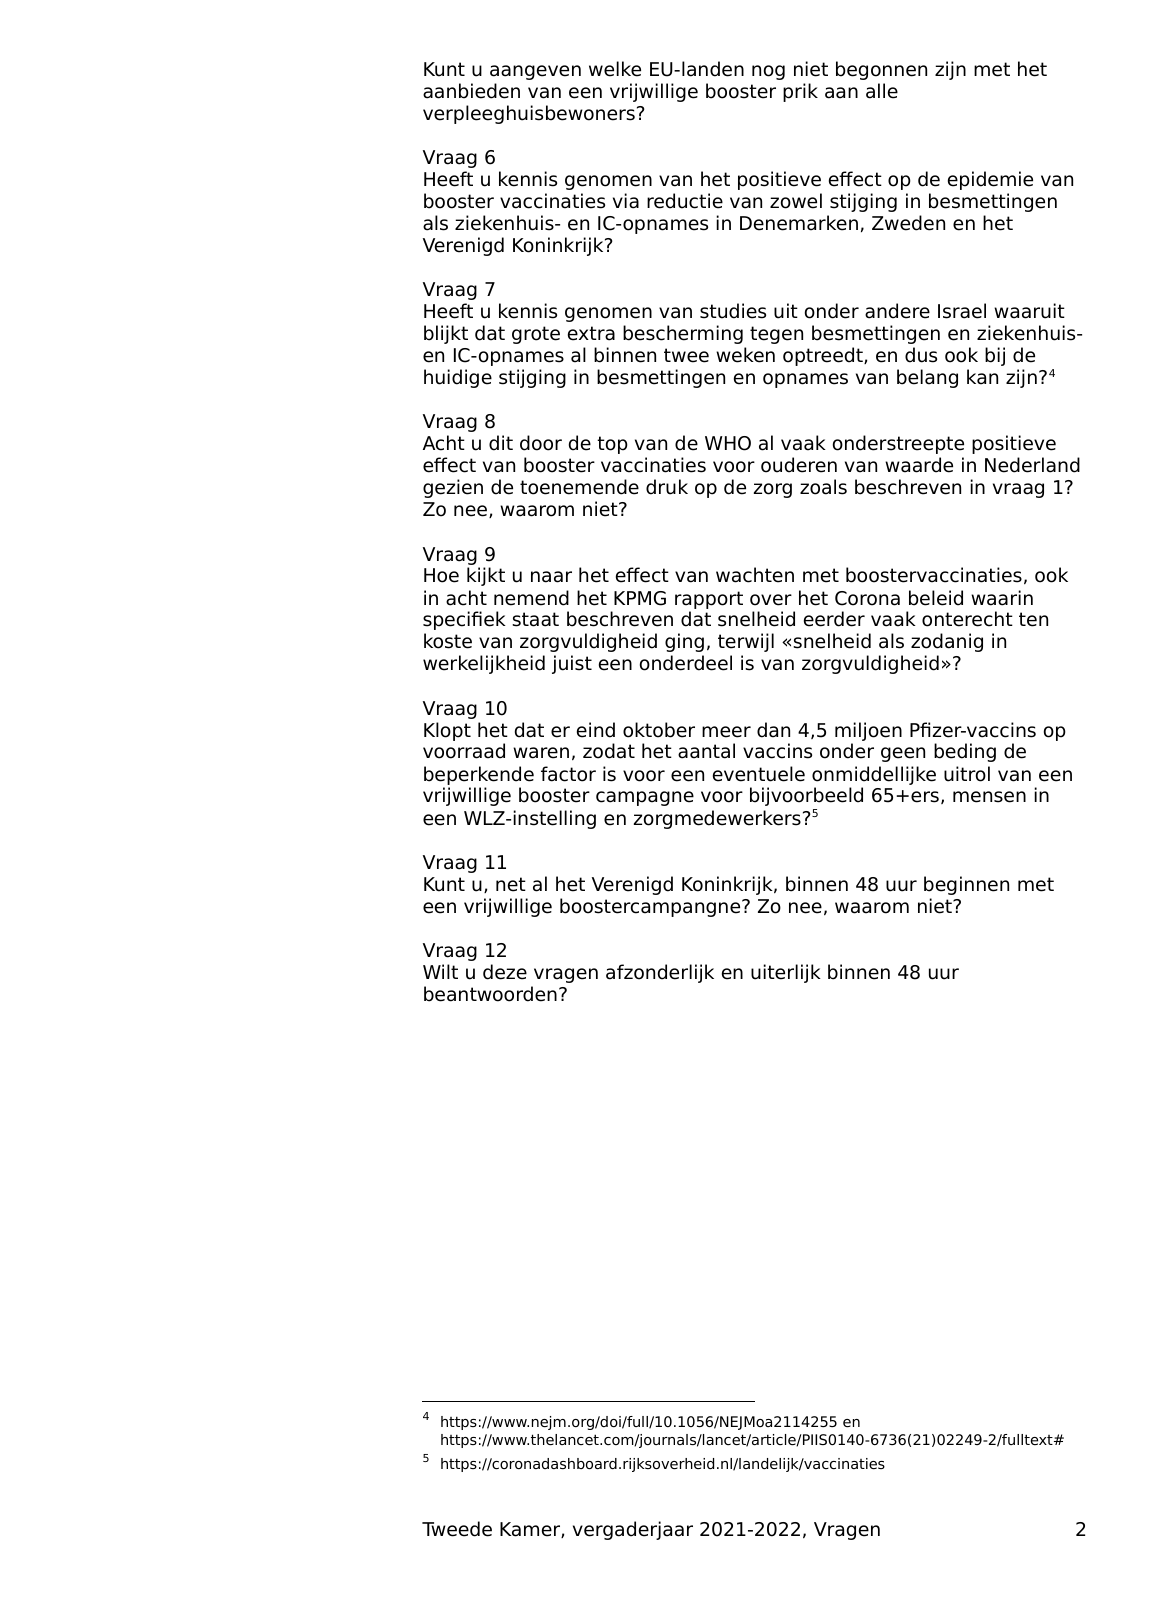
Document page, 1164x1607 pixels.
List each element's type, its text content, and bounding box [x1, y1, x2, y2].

text Vraag 9 [422, 543, 1087, 565]
text https://coronadashboard.rijksoverheid.nl/landelijk/vaccinaties [422, 1452, 1087, 1474]
text Vraag 12 [422, 940, 1087, 962]
text Heeft u kennis genomen van het positieve effect op de epidemie van booster vaccinaties via reductie van zowel stijging in besmettingen als ziekenhuis- en IC-opnames in Denemarken, Zweden en het Verenigd Koninkrijk? [422, 169, 1087, 257]
text Vraag 8 [422, 411, 1087, 433]
text Vraag 6 [422, 147, 1087, 169]
text Wilt u deze vragen afzonderlijk en uiterlijk binnen 48 uur beantwoorden? [422, 962, 1087, 1006]
text Acht u dit door de top van de WHO al vaak onderstreepte positieve effect van booster vaccinaties voor ouderen van waarde in Nederland gezien de toenemende druk op de zorg zoals beschreven in vraag 1? Zo nee, waarom niet? [422, 433, 1087, 521]
text Kunt u aangeven welke EU-landen nog niet begonnen zijn met het aanbieden van een vrijwillige booster prik aan alle verpleeghuisbewoners? [422, 59, 1087, 125]
text Heeft u kennis genomen van studies uit onder andere Israel waaruit blijkt dat grote extra bescherming tegen besmettingen en ziekenhuis- en IC-opnames al binnen twee weken optreedt, en dus ook bij de huidige stijging in besmettingen en opnames van belang kan zijn? [422, 301, 1087, 389]
text Vraag 7 [422, 279, 1087, 301]
text https://www.nejm.org/doi/full/10.1056/NEJMoa2114255 en https://www.thelancet.com/journals/lancet/article/PIIS0140-6736(21)02249-2/fulltext# [422, 1410, 1087, 1449]
text Vraag 11 [422, 852, 1087, 873]
text Vraag 10 [422, 697, 1087, 719]
text Kunt u, net al het Verenigd Koninkrijk, binnen 48 uur beginnen met een vrijwillige boostercampangne? Zo nee, waarom niet? [422, 873, 1087, 917]
text Klopt het dat er eind oktober meer dan 4,5 miljoen Pfizer-vaccins op voorraad waren, zodat het aantal vaccins onder geen beding de beperkende factor is voor een eventuele onmiddellijke uitrol van een vrijwillige booster campagne voor bijvoorbeeld 65+ers, mensen in een WLZ-instelling en zorgmedewerkers? [422, 719, 1087, 829]
text Hoe kijkt u naar het effect van wachten met boostervaccinaties, ook in acht nemend het KPMG rapport over het Corona beleid waarin specifiek staat beschreven dat snelheid eerder vaak onterecht ten koste van zorgvuldigheid ging, terwijl «snelheid als zodanig in werkelijkheid juist een onderdeel is van zorgvuldigheid»? [422, 565, 1087, 675]
